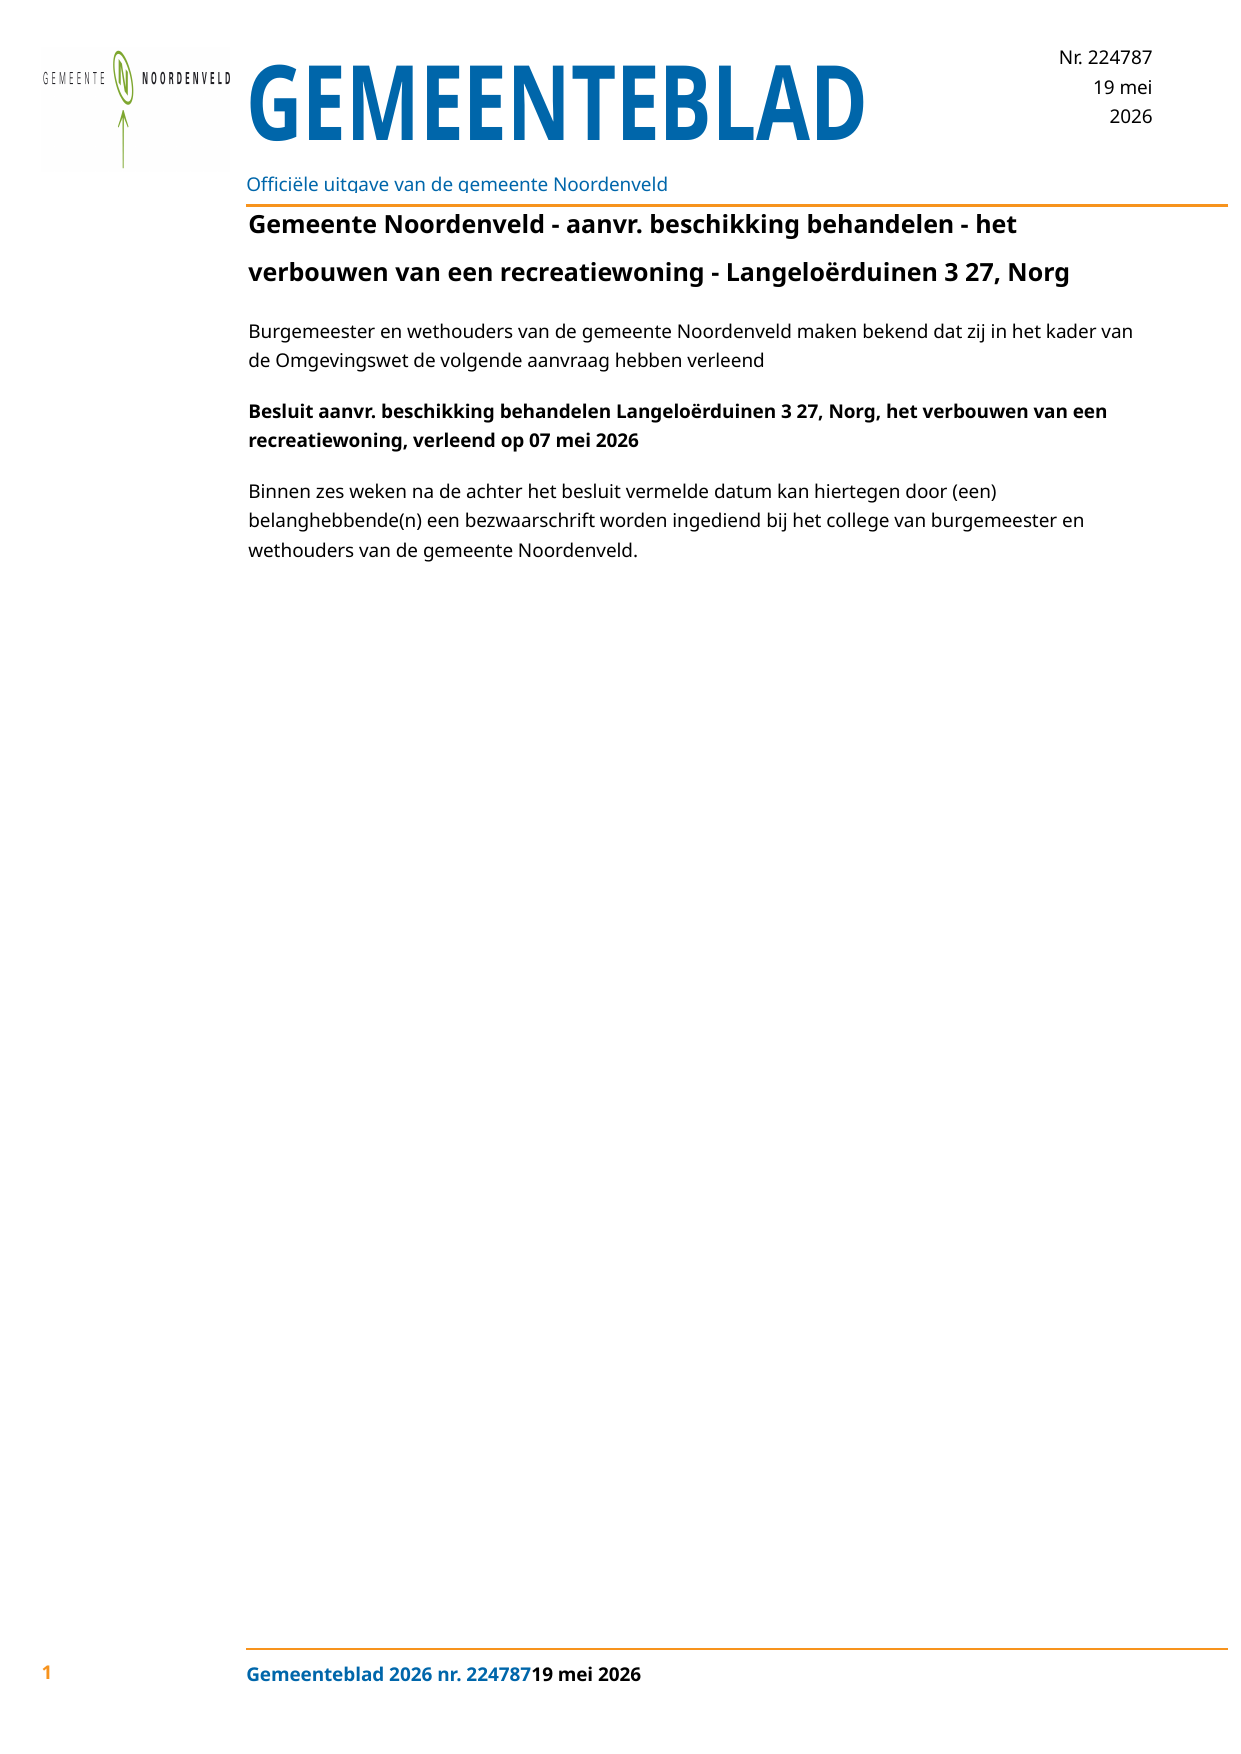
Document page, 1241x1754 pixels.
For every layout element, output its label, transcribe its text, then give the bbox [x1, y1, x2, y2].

text Burgemeester en wethouders van de gemeente Noordenveld maken bekend dat zij in het kader van de Omgevingswet de volgende aanvraag hebben verleend [248, 318, 1152, 373]
text Gemeente Noordenveld - aanvr. beschikking behandelen - het verbouwen van een recreatiewoning - Langeloërduinen 3 27, Norg [248, 207, 1152, 288]
text Binnen zes weken na de achter het besluit vermelde datum kan hiertegen door (een) belanghebbende(n) een bezwaarschrift worden ingediend bij het college van burgemeester en wethouders van de gemeente Noordenveld. [248, 478, 1152, 563]
picture [41, 47, 231, 172]
text Besluit aanvr. beschikking behandelen Langeloërduinen 3 27, Norg, het verbouwen van een recreatiewoning, verleend op 07 mei 2026 [248, 398, 1152, 453]
